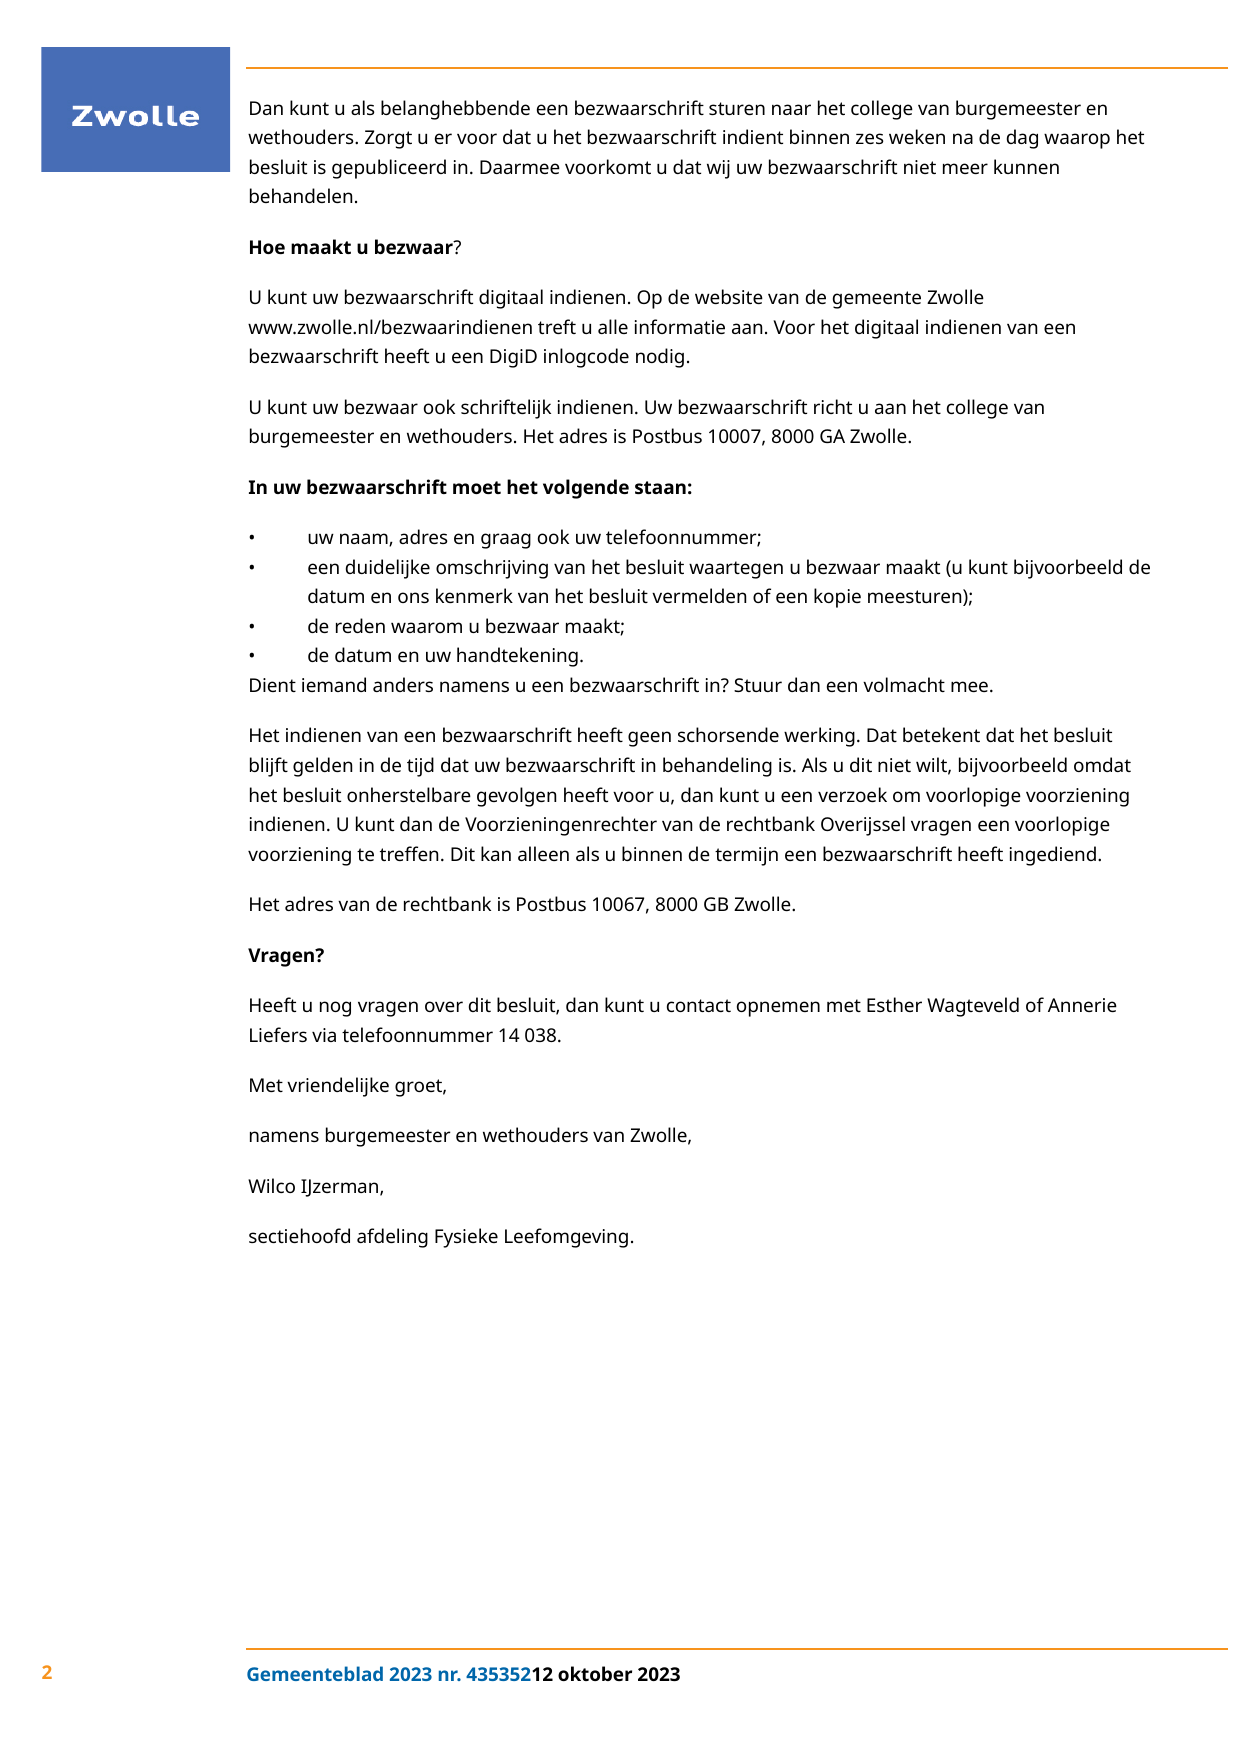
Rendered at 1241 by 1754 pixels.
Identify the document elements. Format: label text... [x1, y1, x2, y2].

text Hoe maakt u bezwaar? [248, 234, 1152, 260]
text U kunt uw bezwaarschrift digitaal indienen. Op de website van de gemeente Zwolle www.zwolle.nl/bezwaarindienen treft u alle informatie aan. Voor het digitaal indienen van een bezwaarschrift heeft u een DigiD inlogcode nodig. [248, 284, 1152, 369]
text Met vriendelijke groet, [248, 1072, 1152, 1098]
list de reden waarom u bezwaar maakt; [248, 613, 1152, 639]
text Dan kunt u als belanghebbende een bezwaarschrift sturen naar het college van burgemeester en wethouders. Zorgt u er voor dat u het bezwaarschrift indient binnen zes weken na de dag waarop het besluit is gepubliceerd in. Daarmee voorkomt u dat wij uw bezwaarschrift niet meer kunnen behandelen. [248, 95, 1152, 209]
list uw naam, adres en graag ook uw telefoonnummer; [248, 524, 1152, 550]
text Vragen? [248, 942, 1152, 968]
list een duidelijke omschrijving van het besluit waartegen u bezwaar maakt (u kunt bijvoorbeeld de datum en ons kenmerk van het besluit vermelden of een kopie meesturen); [248, 554, 1152, 609]
text U kunt uw bezwaar ook schriftelijk indienen. Uw bezwaarschrift richt u aan het college van burgemeester en wethouders. Het adres is Postbus 10007, 8000 GA Zwolle. [248, 394, 1152, 449]
list de datum en uw handtekening. [248, 643, 1152, 668]
text namens burgemeester en wethouders van Zwolle, [248, 1123, 1152, 1148]
picture [41, 47, 231, 172]
text Wilco IJzerman, [248, 1173, 1152, 1199]
text In uw bezwaarschrift moet het volgende staan: [248, 474, 1152, 500]
text Dient iemand anders namens u een bezwaarschrift in? Stuur dan een volmacht mee. [248, 672, 1152, 698]
text Heeft u nog vragen over dit besluit, dan kunt u contact opnemen met Esther Wagteveld of Annerie Liefers via telefoonnummer 14 038. [248, 992, 1152, 1048]
text Het adres van de rechtbank is Postbus 10067, 8000 GB Zwolle. [248, 891, 1152, 917]
text sectiehoofd afdeling Fysieke Leefomgeving. [248, 1223, 1152, 1249]
text Het indienen van een bezwaarschrift heeft geen schorsende werking. Dat betekent dat het besluit blijft gelden in de tijd dat uw bezwaarschrift in behandeling is. Als u dit niet wilt, bijvoorbeeld omdat het besluit onherstelbare gevolgen heeft voor u, dan kunt u een verzoek om voorlopige voorziening indienen. U kunt dan de Voorzieningenrechter van de rechtbank Overijssel vragen een voorlopige voorziening te treffen. Dit kan alleen als u binnen de termijn een bezwaarschrift heeft ingediend. [248, 723, 1152, 867]
